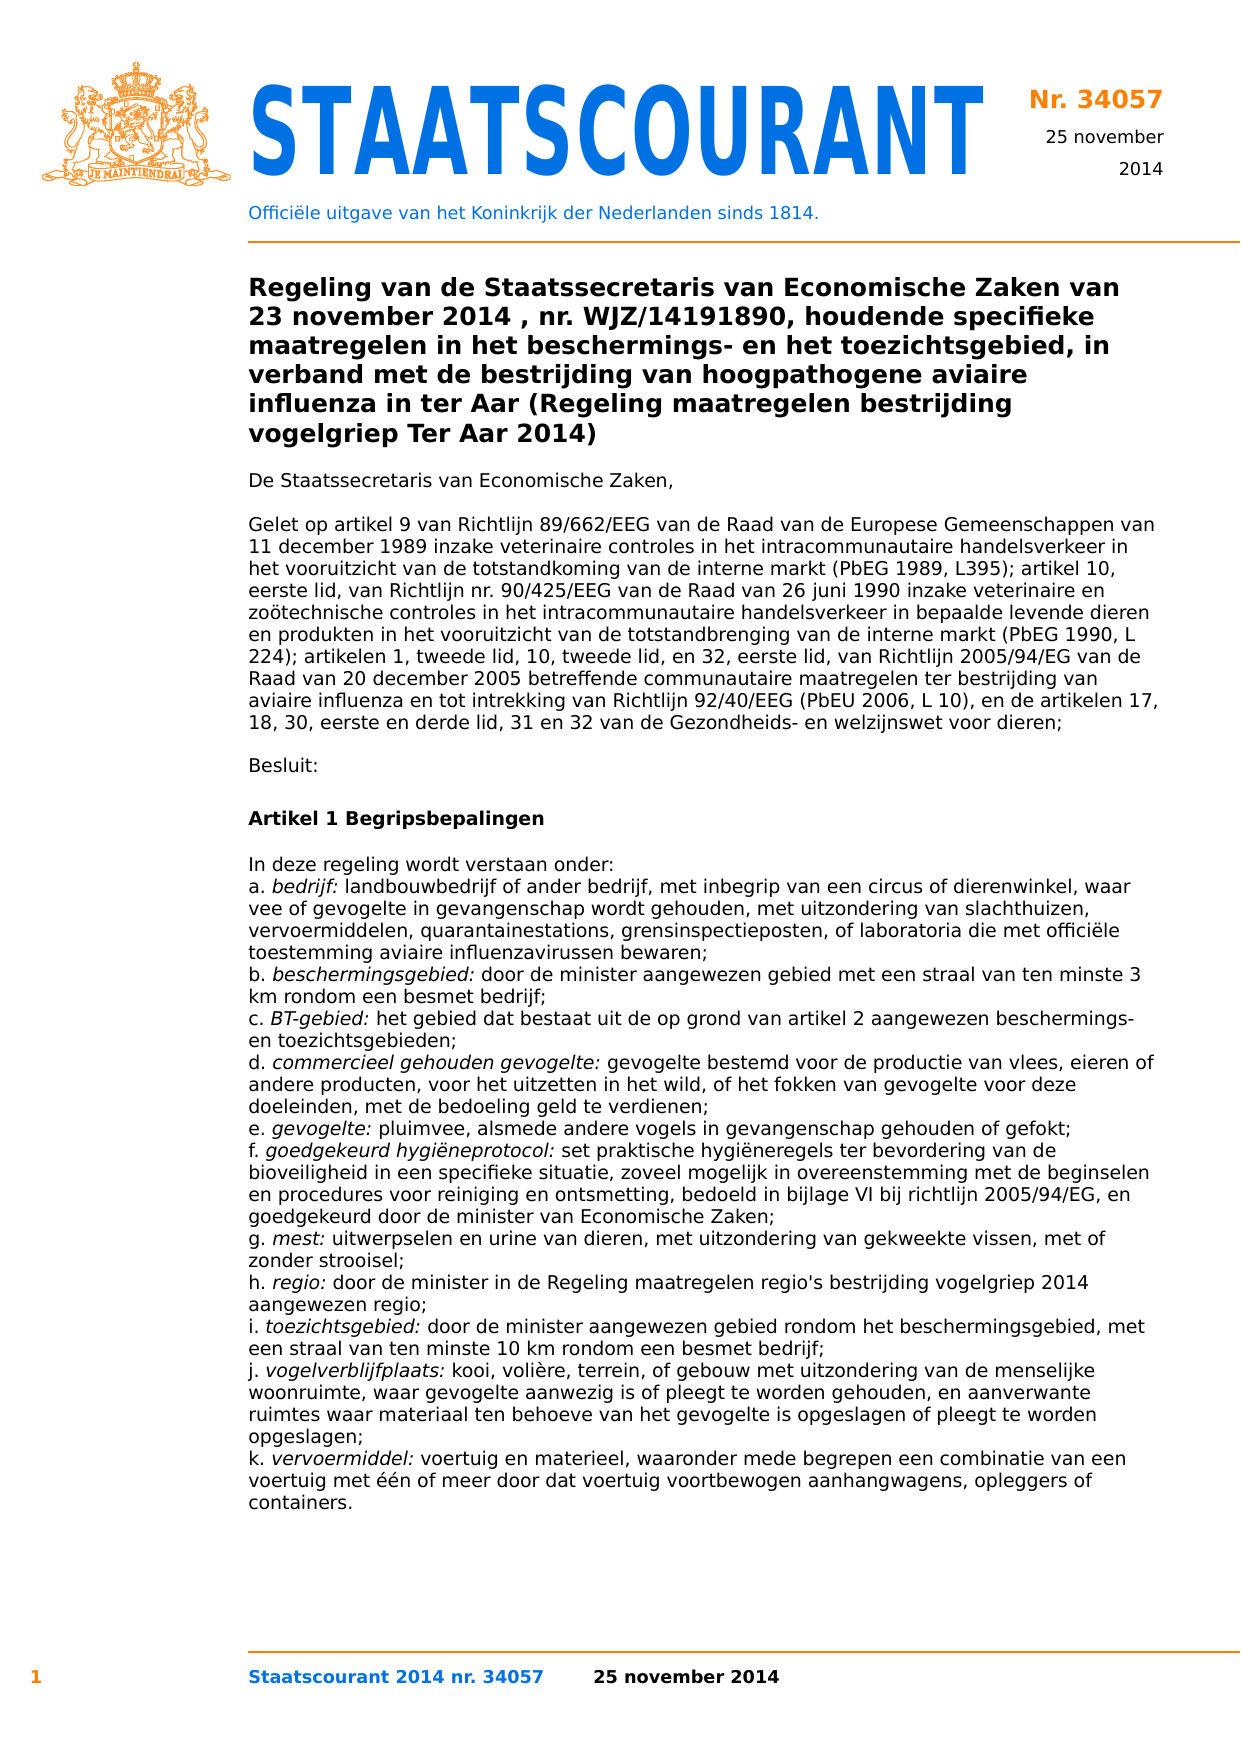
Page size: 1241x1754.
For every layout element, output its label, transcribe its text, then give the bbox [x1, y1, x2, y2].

text i. toezichtsgebied: door de minister aangewezen gebied rondom het beschermingsgebied, met een straal van ten minste 10 km rondom een besmet bedrijf; [248, 1316, 1163, 1360]
text In deze regeling wordt verstaan onder: [248, 854, 1163, 876]
table_header STAATSCOURANT [248, 62, 998, 203]
text Gelet op artikel 9 van Richtlijn 89/662/EEG van de Raad van de Europese Gemeenschappen van 11 december 1989 inzake veterinaire controles in het intracommunautaire handelsverkeer in het vooruitzicht van de totstandkoming van de interne markt (PbEG 1989, L395); artikel 10, eerste lid, van Richtlijn nr. 90/425/EEG van de Raad van 26 juni 1990 inzake veterinaire en zoötechnische controles in het intracommunautaire handelsverkeer in bepaalde levende dieren en produkten in het vooruitzicht van de totstandbrenging van de interne markt (PbEG 1990, L 224); artikelen 1, tweede lid, 10, tweede lid, en 32, eerste lid, van Richtlijn 2005/94/EG van de Raad van 20 december 2005 betreffende communautaire maatregelen ter bestrijding van aviaire influenza en tot intrekking van Richtlijn 92/40/EEG (PbEU 2006, L 10), en de artikelen 17, 18, 30, eerste en derde lid, 31 en 32 van de Gezondheids- en welzijnswet voor dieren; [248, 514, 1163, 733]
subtitle Regeling van de Staatssecretaris van Economische Zaken van 23 november 2014 , nr. WJZ/14191890, houdende specifieke maatregelen in het beschermings- en het toezichtsgebied, in verband met de bestrijding van hoogpathogene aviaire influenza in ter Aar (Regeling maatregelen bestrijding vogelgriep Ter Aar 2014) [248, 273, 1163, 448]
text d. commercieel gehouden gevogelte: gevogelte bestemd voor de productie van vlees, eieren of andere producten, voor het uitzetten in het wild, of het fokken van gevogelte voor deze doeleinden, met de bedoeling geld te verdienen; [248, 1052, 1163, 1118]
table_header Nr. 34057 [998, 62, 1240, 121]
text a. bedrijf: landbouwbedrijf of ander bedrijf, met inbegrip van een circus of dierenwinkel, waar vee of gevogelte in gevangenschap wordt gehouden, met uitzondering van slachthuizen, vervoermiddelen, quarantainestations, grensinspectieposten, of laboratoria die met officiële toestemming aviaire influenzavirussen bewaren; [248, 876, 1163, 964]
text j. vogelverblijfplaats: kooi, volière, terrein, of gebouw met uitzondering van de menselijke woonruimte, waar gevogelte aanwezig is of pleegt te worden gehouden, en aanverwante ruimtes waar materiaal ten behoeve van het gevogelte is opgeslagen of pleegt te worden opgeslagen; [248, 1360, 1163, 1448]
text b. beschermingsgebied: door de minister aangewezen gebied met een straal van ten minste 3 km rondom een besmet bedrijf; [248, 964, 1163, 1008]
text k. vervoermiddel: voertuig en materieel, waaronder mede begrepen een combinatie van een voertuig met één of meer door dat voertuig voortbewogen aanhangwagens, opleggers of containers. [248, 1448, 1163, 1514]
table_header [25, 62, 248, 241]
text g. mest: uitwerpselen en urine van dieren, met uitzondering van gekweekte vissen, met of zonder strooisel; [248, 1228, 1163, 1272]
table_cell Officiële uitgave van het Koninkrijk der Nederlanden sinds 1814. [248, 203, 1240, 241]
text e. gevogelte: pluimvee, alsmede andere vogels in gevangenschap gehouden of gefokt; [248, 1118, 1163, 1140]
text c. BT-gebied: het gebied dat bestaat uit de op grond van artikel 2 aangewezen beschermings- en toezichtsgebieden; [248, 1008, 1163, 1052]
subtitle Artikel 1 Begripsbepalingen [248, 807, 1163, 829]
text De Staatssecretaris van Economische Zaken, [248, 470, 1163, 492]
picture [41, 62, 231, 186]
table_cell 25 november [998, 121, 1240, 153]
table_cell 2014 [998, 153, 1240, 203]
text h. regio: door de minister in de Regeling maatregelen regio's bestrijding vogelgriep 2014 aangewezen regio; [248, 1272, 1163, 1316]
text f. goedgekeurd hygiëneprotocol: set praktische hygiëneregels ter bevordering van de bioveiligheid in een specifieke situatie, zoveel mogelijk in overeenstemming met de beginselen en procedures voor reiniging en ontsmetting, bedoeld in bijlage VI bij richtlijn 2005/94/EG, en goedgekeurd door de minister van Economische Zaken; [248, 1140, 1163, 1228]
text Besluit: [248, 755, 1163, 777]
